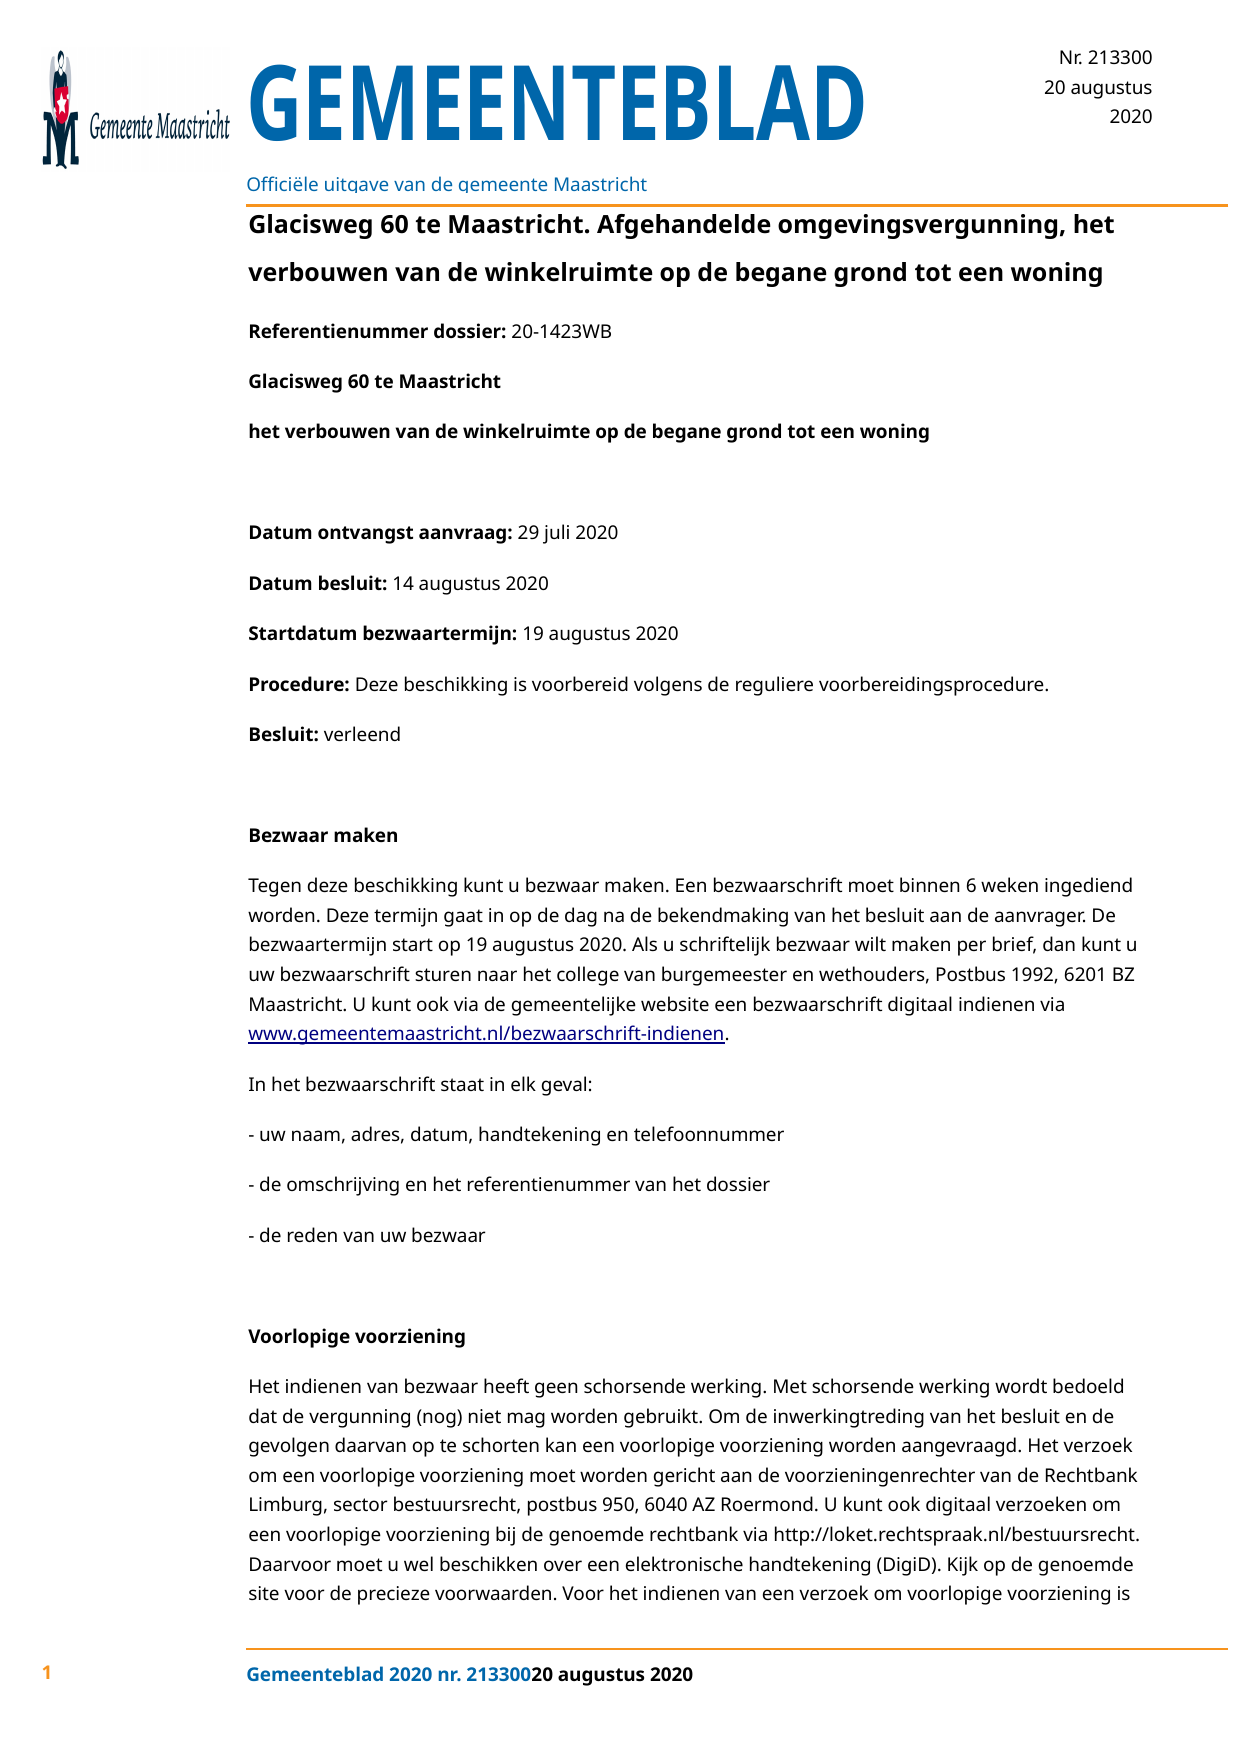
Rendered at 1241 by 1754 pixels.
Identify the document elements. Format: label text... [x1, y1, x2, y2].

text Bezwaar maken [248, 822, 1152, 848]
text Referentienummer dossier: 20-1423WB [248, 318, 1152, 344]
text Besluit: verleend [248, 721, 1152, 747]
text In het bezwaarschrift staat in elk geval: [248, 1071, 1152, 1097]
text - de reden van uw bezwaar [248, 1222, 1152, 1248]
text Tegen deze beschikking kunt u bezwaar maken. Een bezwaarschrift moet binnen 6 weken ingediend worden. Deze termijn gaat in op de dag na de bekendmaking van het besluit aan de aanvrager. De bezwaartermijn start op 19 augustus 2020. Als u schriftelijk bezwaar wilt maken per brief, dan kunt u uw bezwaarschrift sturen naar het college van burgemeester en wethouders, Postbus 1992, 6201 BZ Maastricht. U kunt ook via de gemeentelijke website een bezwaarschrift digitaal indienen via www.gemeentemaastricht.nl/bezwaarschrift-indienen. [248, 872, 1152, 1046]
text - de omschrijving en het referentienummer van het dossier [248, 1172, 1152, 1197]
text Datum besluit: 14 augustus 2020 [248, 570, 1152, 596]
text Procedure: Deze beschikking is voorbereid volgens de reguliere voorbereidingsprocedure. [248, 671, 1152, 697]
text Datum ontvangst aanvraag: 29 juli 2020 [248, 519, 1152, 545]
text het verbouwen van de winkelruimte op de begane grond tot een woning [248, 419, 1152, 444]
text Glacisweg 60 te Maastricht. Afgehandelde omgevingsvergunning, het verbouwen van de winkelruimte op de begane grond tot een woning [248, 207, 1152, 288]
text Startdatum bezwaartermijn: 19 augustus 2020 [248, 620, 1152, 646]
text Glacisweg 60 te Maastricht [248, 368, 1152, 394]
picture [41, 47, 231, 172]
text Voorlopige voorziening [248, 1323, 1152, 1349]
text - uw naam, adres, datum, handtekening en telefoonnummer [248, 1121, 1152, 1147]
text Het indienen van bezwaar heeft geen schorsende werking. Met schorsende werking wordt bedoeld dat de vergunning (nog) niet mag worden gebruikt. Om de inwerkingtreding van het besluit en de gevolgen daarvan op te schorten kan een voorlopige voorziening worden aangevraagd. Het verzoek om een voorlopige voorziening moet worden gericht aan de voorzieningenrechter van de Rechtbank Limburg, sector bestuursrecht, postbus 950, 6040 AZ Roermond. U kunt ook digitaal verzoeken om een voorlopige voorziening bij de genoemde rechtbank via http://loket.rechtspraak.nl/bestuursrecht. Daarvoor moet u wel beschikken over een elektronische handtekening (DigiD). Kijk op de genoemde site voor de precieze voorwaarden. Voor het indienen van een verzoek om voorlopige voorziening is [248, 1373, 1152, 1606]
